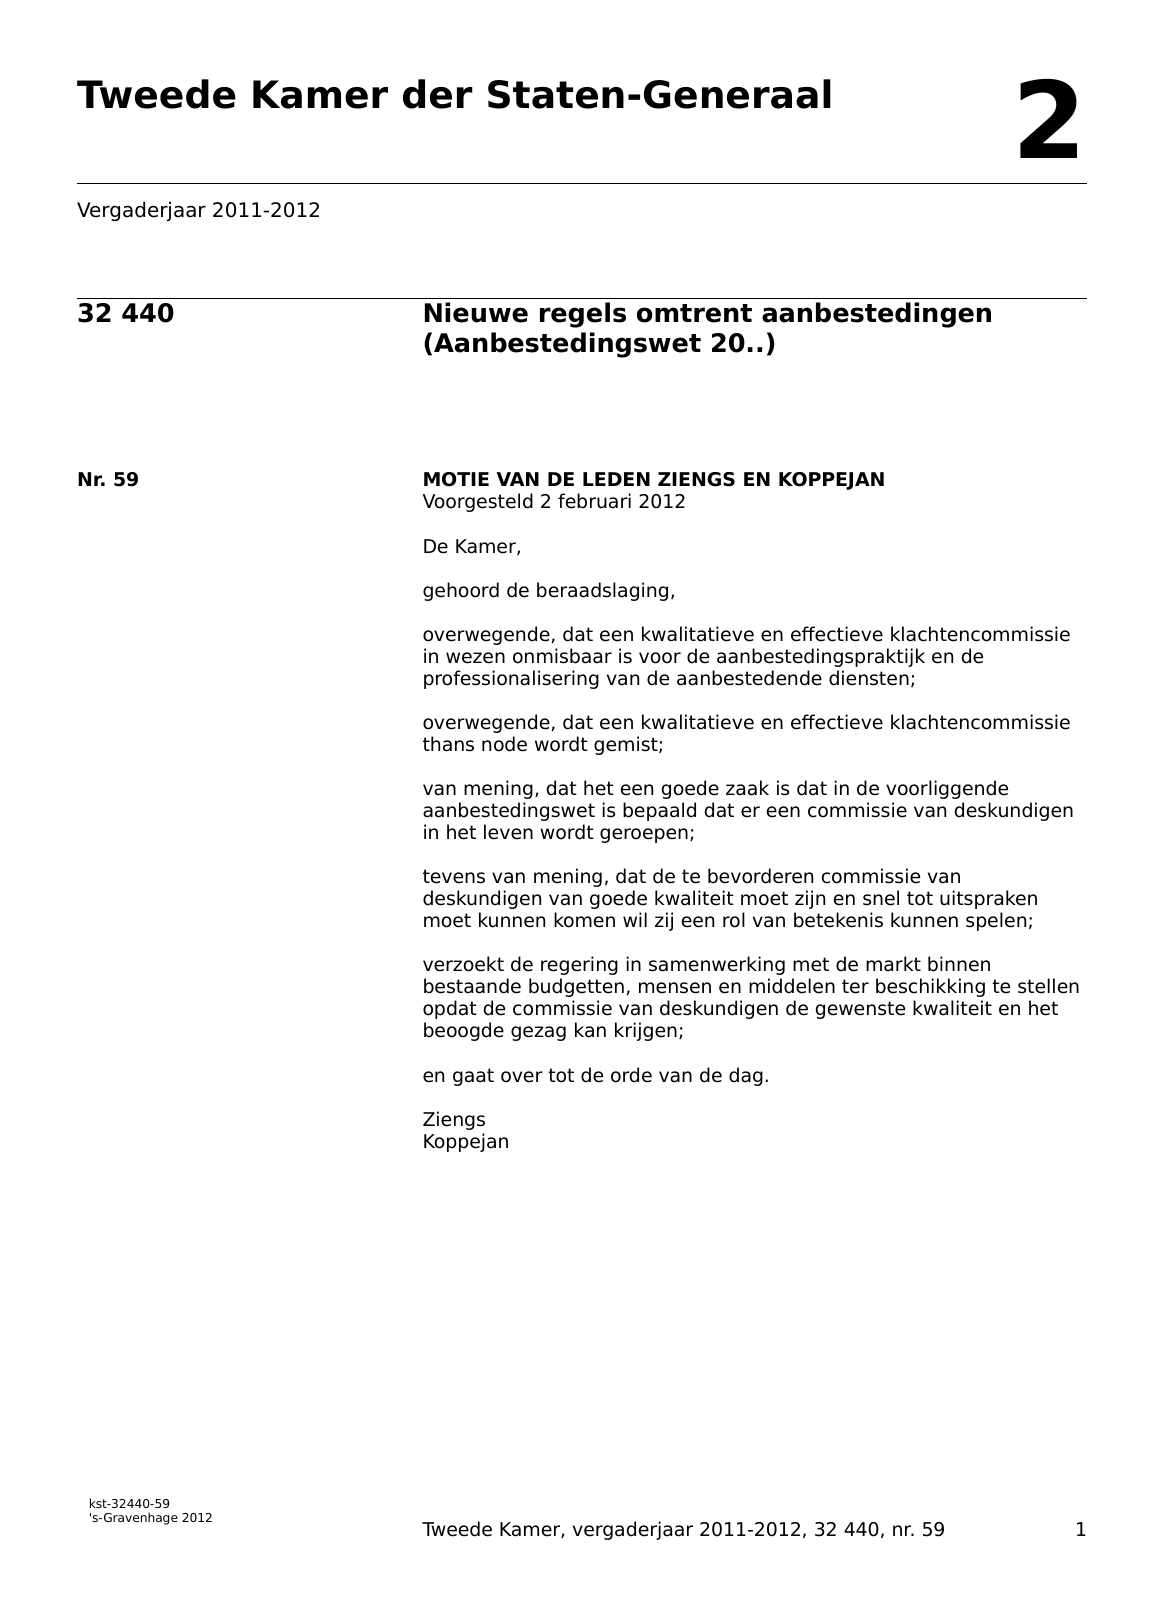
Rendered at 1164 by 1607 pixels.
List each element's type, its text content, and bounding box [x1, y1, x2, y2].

subtitle 32 440 Nieuwe regels omtrent aanbestedingen (Aanbestedingswet 20..) [77, 299, 1087, 358]
text van mening, dat het een goede zaak is dat in de voorliggende aanbestedingswet is bepaald dat er een commissie van deskundigen in het leven wordt geroepen; [422, 778, 1087, 844]
text overwegende, dat een kwalitatieve en effectieve klachtencommissie in wezen onmisbaar is voor de aanbestedingspraktijk en de professionalisering van de aanbestedende diensten; [422, 624, 1087, 690]
text tevens van mening, dat de te bevorderen commissie van deskundigen van goede kwaliteit moet zijn en snel tot uitspraken moet kunnen komen wil zij een rol van betekenis kunnen spelen; [422, 866, 1087, 932]
table_header 2 [886, 59, 1087, 183]
text Koppejan [422, 1131, 1087, 1153]
text gehoord de beraadslaging, [422, 580, 1087, 602]
text 's-Gravenhage 2012 [88, 1511, 323, 1525]
text en gaat over tot de orde van de dag. [422, 1064, 1087, 1086]
text De Kamer, [422, 536, 1087, 557]
text Voorgesteld 2 februari 2012 [422, 491, 1087, 513]
text Ziengs [422, 1109, 1087, 1131]
text verzoekt de regering in samenwerking met de markt binnen bestaande budgetten, mensen en middelen ter beschikking te stellen opdat de commissie van deskundigen de gewenste kwaliteit en het beoogde gezag kan krijgen; [422, 954, 1087, 1042]
table_header Tweede Kamer der Staten-Generaal [77, 59, 886, 183]
text kst-32440-59 [88, 1497, 323, 1511]
subtitle Nr. 59 MOTIE VAN DE LEDEN ZIENGS EN KOPPEJAN [77, 469, 1087, 491]
table_cell Vergaderjaar 2011-2012 [77, 184, 1087, 298]
text overwegende, dat een kwalitatieve en effectieve klachtencommissie thans node wordt gemist; [422, 712, 1087, 756]
